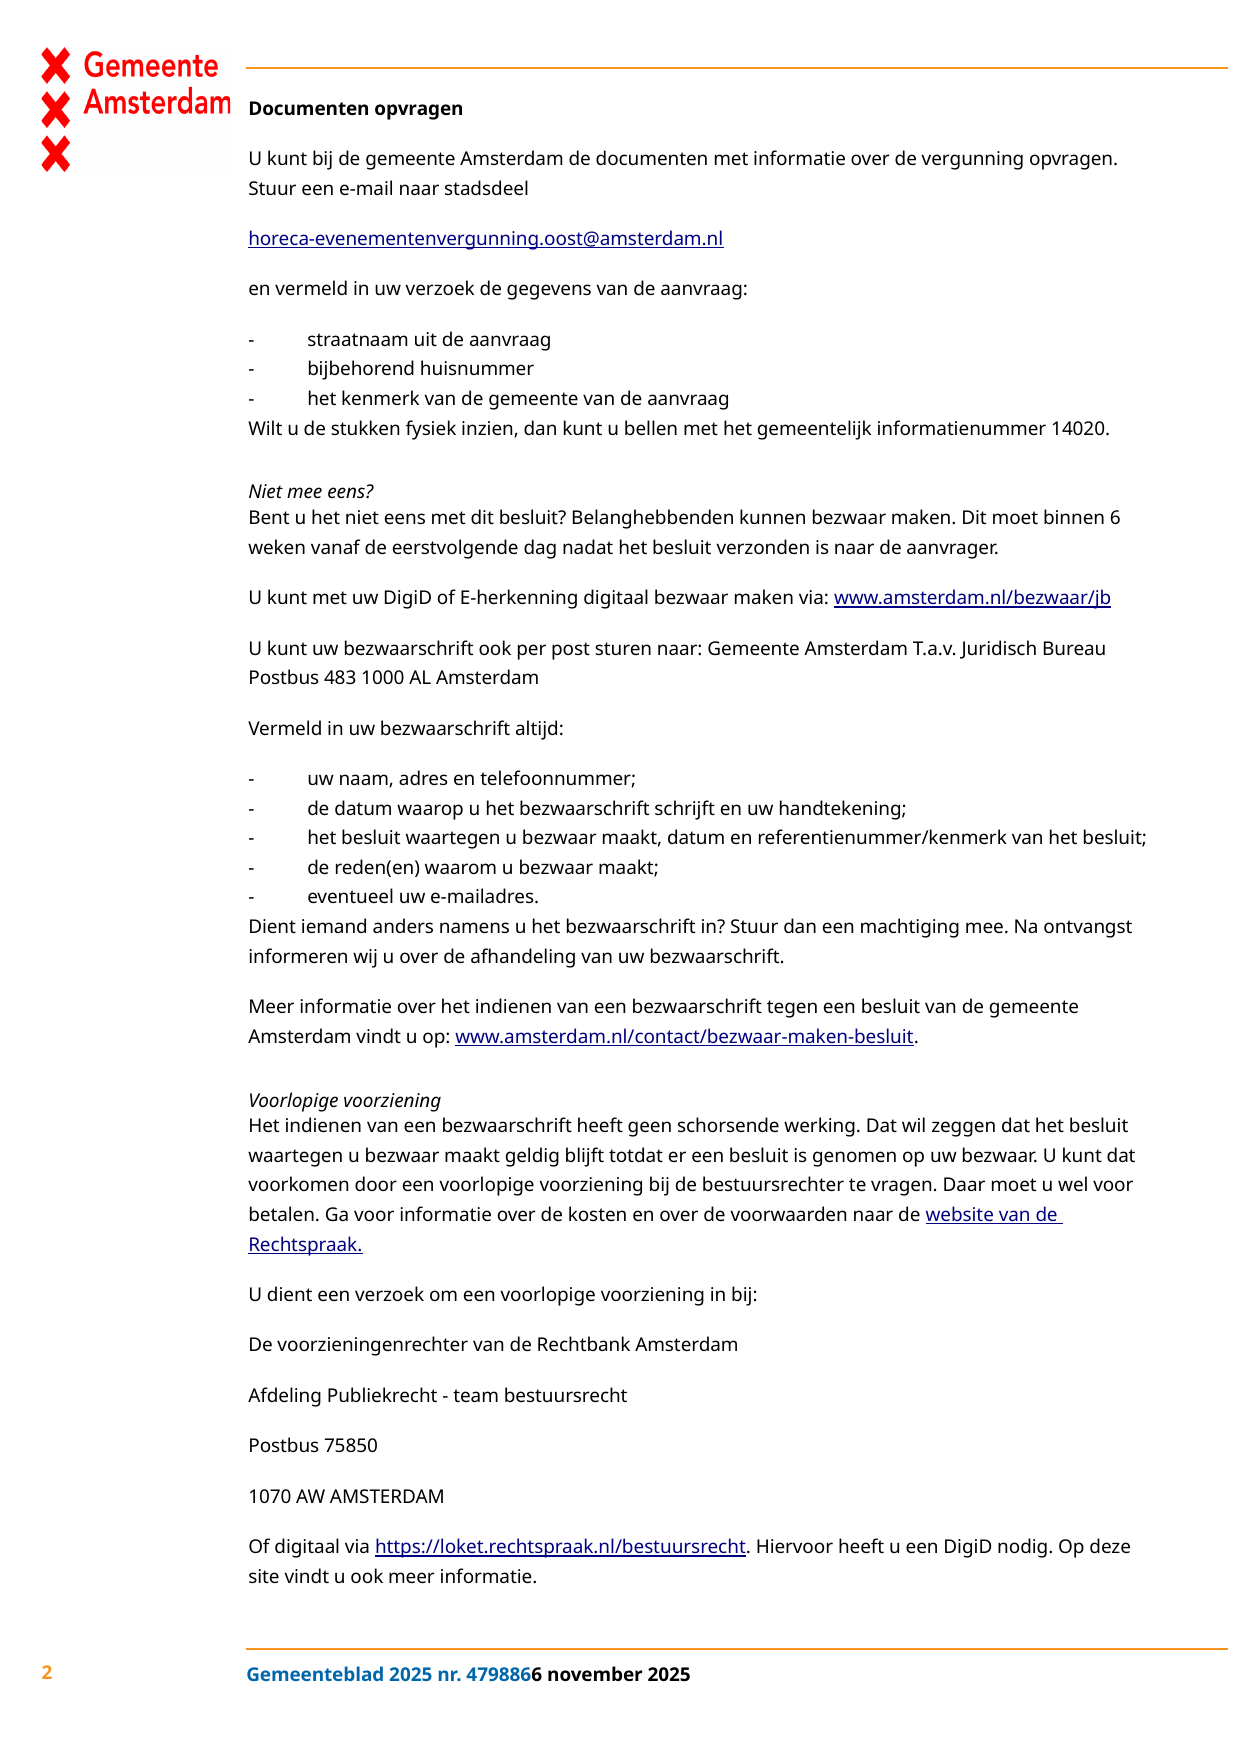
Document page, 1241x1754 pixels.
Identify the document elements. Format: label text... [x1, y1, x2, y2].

list het besluit waartegen u bezwaar maakt, datum en referentienummer/kenmerk van het besluit; [248, 824, 1152, 850]
text Of digitaal via https://loket.rechtspraak.nl/bestuursrecht. Hiervoor heeft u een DigiD nodig. Op deze site vindt u ook meer informatie. [248, 1533, 1152, 1589]
text 1070 AW AMSTERDAM [248, 1483, 1152, 1509]
text Vermeld in uw bezwaarschrift altijd: [248, 715, 1152, 741]
text Dient iemand anders namens u het bezwaarschrift in? Stuur dan een machtiging mee. Na ontvangst informeren wij u over de afhandeling van uw bezwaarschrift. [248, 913, 1152, 968]
text U kunt bij de gemeente Amsterdam de documenten met informatie over de vergunning opvragen. Stuur een e-mail naar stadsdeel [248, 145, 1152, 201]
text en vermeld in uw verzoek de gegevens van de aanvraag: [248, 276, 1152, 301]
text Bent u het niet eens met dit besluit? Belanghebbenden kunnen bezwaar maken. Dit moet binnen 6 weken vanaf de eerstvolgende dag nadat het besluit verzonden is naar de aanvrager. [248, 504, 1152, 560]
list het kenmerk van de gemeente van de aanvraag [248, 385, 1152, 411]
text Afdeling Publiekrecht - team bestuursrecht [248, 1382, 1152, 1408]
list de reden(en) waarom u bezwaar maakt; [248, 854, 1152, 880]
text Documenten opvragen [248, 95, 1152, 121]
text Het indienen van een bezwaarschrift heeft geen schorsende werking. Dat wil zeggen dat het besluit waartegen u bezwaar maakt geldig blijft totdat er een besluit is genomen op uw bezwaar. U kunt dat voorkomen door een voorlopige voorziening bij de bestuursrechter te vragen. Daar moet u wel voor betalen. Ga voor informatie over de kosten en over de voorwaarden naar de website van de Rechtspraak. [248, 1112, 1152, 1257]
text Voorlopige voorziening [248, 1087, 1152, 1112]
text Meer informatie over het indienen van een bezwaarschrift tegen een besluit van de gemeente Amsterdam vindt u op: www.amsterdam.nl/contact/bezwaar-maken-besluit. [248, 993, 1152, 1048]
list straatnaam uit de aanvraag [248, 326, 1152, 352]
picture [41, 47, 231, 172]
text U dient een verzoek om een voorlopige voorziening in bij: [248, 1281, 1152, 1307]
list uw naam, adres en telefoonnummer; [248, 765, 1152, 791]
text De voorzieningenrechter van de Rechtbank Amsterdam [248, 1332, 1152, 1357]
text Postbus 75850 [248, 1432, 1152, 1458]
text horeca-evenementenvergunning.oost@amsterdam.nl [248, 225, 1152, 251]
list de datum waarop u het bezwaarschrift schrijft en uw handtekening; [248, 795, 1152, 821]
text Niet mee eens? [248, 479, 1152, 504]
list eventueel uw e-mailadres. [248, 884, 1152, 909]
list bijbehorend huisnummer [248, 356, 1152, 381]
text U kunt uw bezwaarschrift ook per post sturen naar: Gemeente Amsterdam T.a.v. Juridisch Bureau Postbus 483 1000 AL Amsterdam [248, 635, 1152, 690]
text U kunt met uw DigiD of E-herkenning digitaal bezwaar maken via: www.amsterdam.nl/bezwaar/jb [248, 584, 1152, 610]
text Wilt u de stukken fysiek inzien, dan kunt u bellen met het gemeentelijk informatienummer 14020. [248, 415, 1152, 441]
